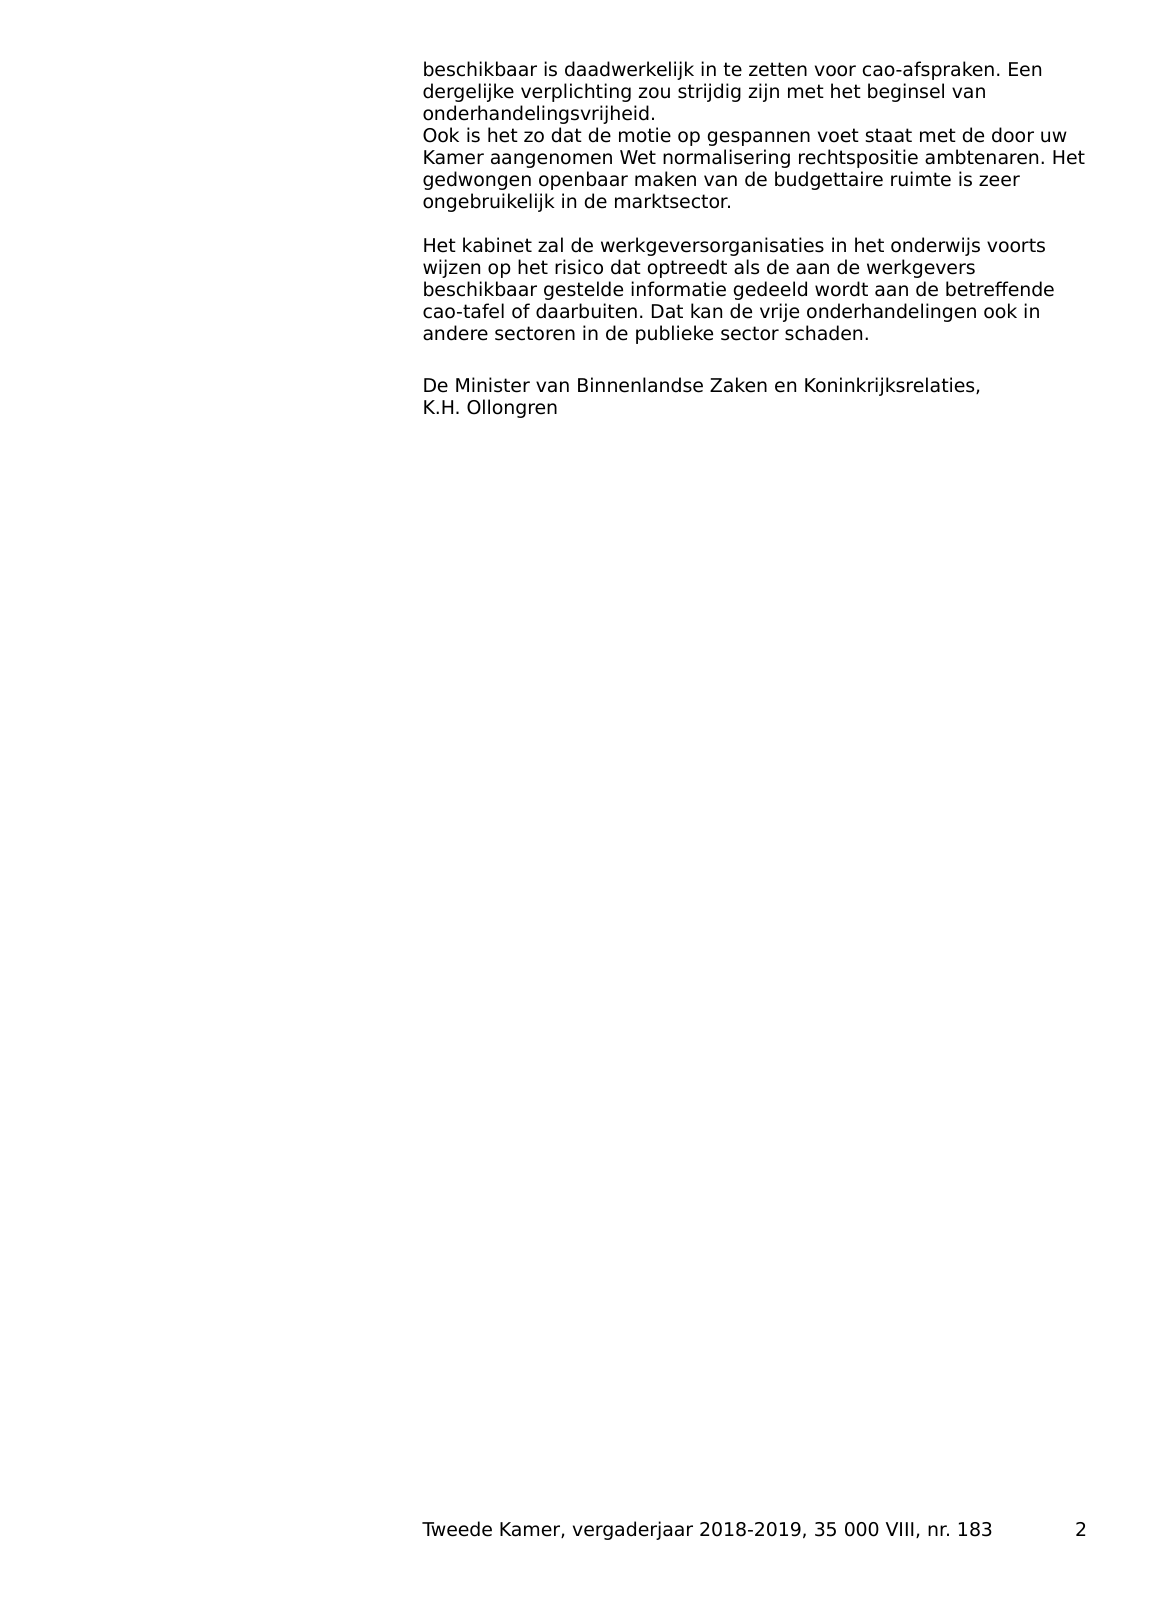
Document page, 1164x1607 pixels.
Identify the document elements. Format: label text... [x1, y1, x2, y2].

text Het kabinet zal de werkgeversorganisaties in het onderwijs voorts wijzen op het risico dat optreedt als de aan de werkgevers beschikbaar gestelde informatie gedeeld wordt aan de betreffende cao-tafel of daarbuiten. Dat kan de vrije onderhandelingen ook in andere sectoren in de publieke sector schaden. [422, 235, 1087, 345]
text beschikbaar is daadwerkelijk in te zetten voor cao-afspraken. Een dergelijke verplichting zou strijdig zijn met het beginsel van onderhandelingsvrijheid. [422, 59, 1087, 125]
text Ook is het zo dat de motie op gespannen voet staat met de door uw Kamer aangenomen Wet normalisering rechtspositie ambtenaren. Het gedwongen openbaar maken van de budgettaire ruimte is zeer ongebruikelijk in de marktsector. [422, 125, 1087, 213]
text De Minister van Binnenlandse Zaken en Koninkrijksrelaties, K.H. Ollongren [422, 375, 1087, 419]
